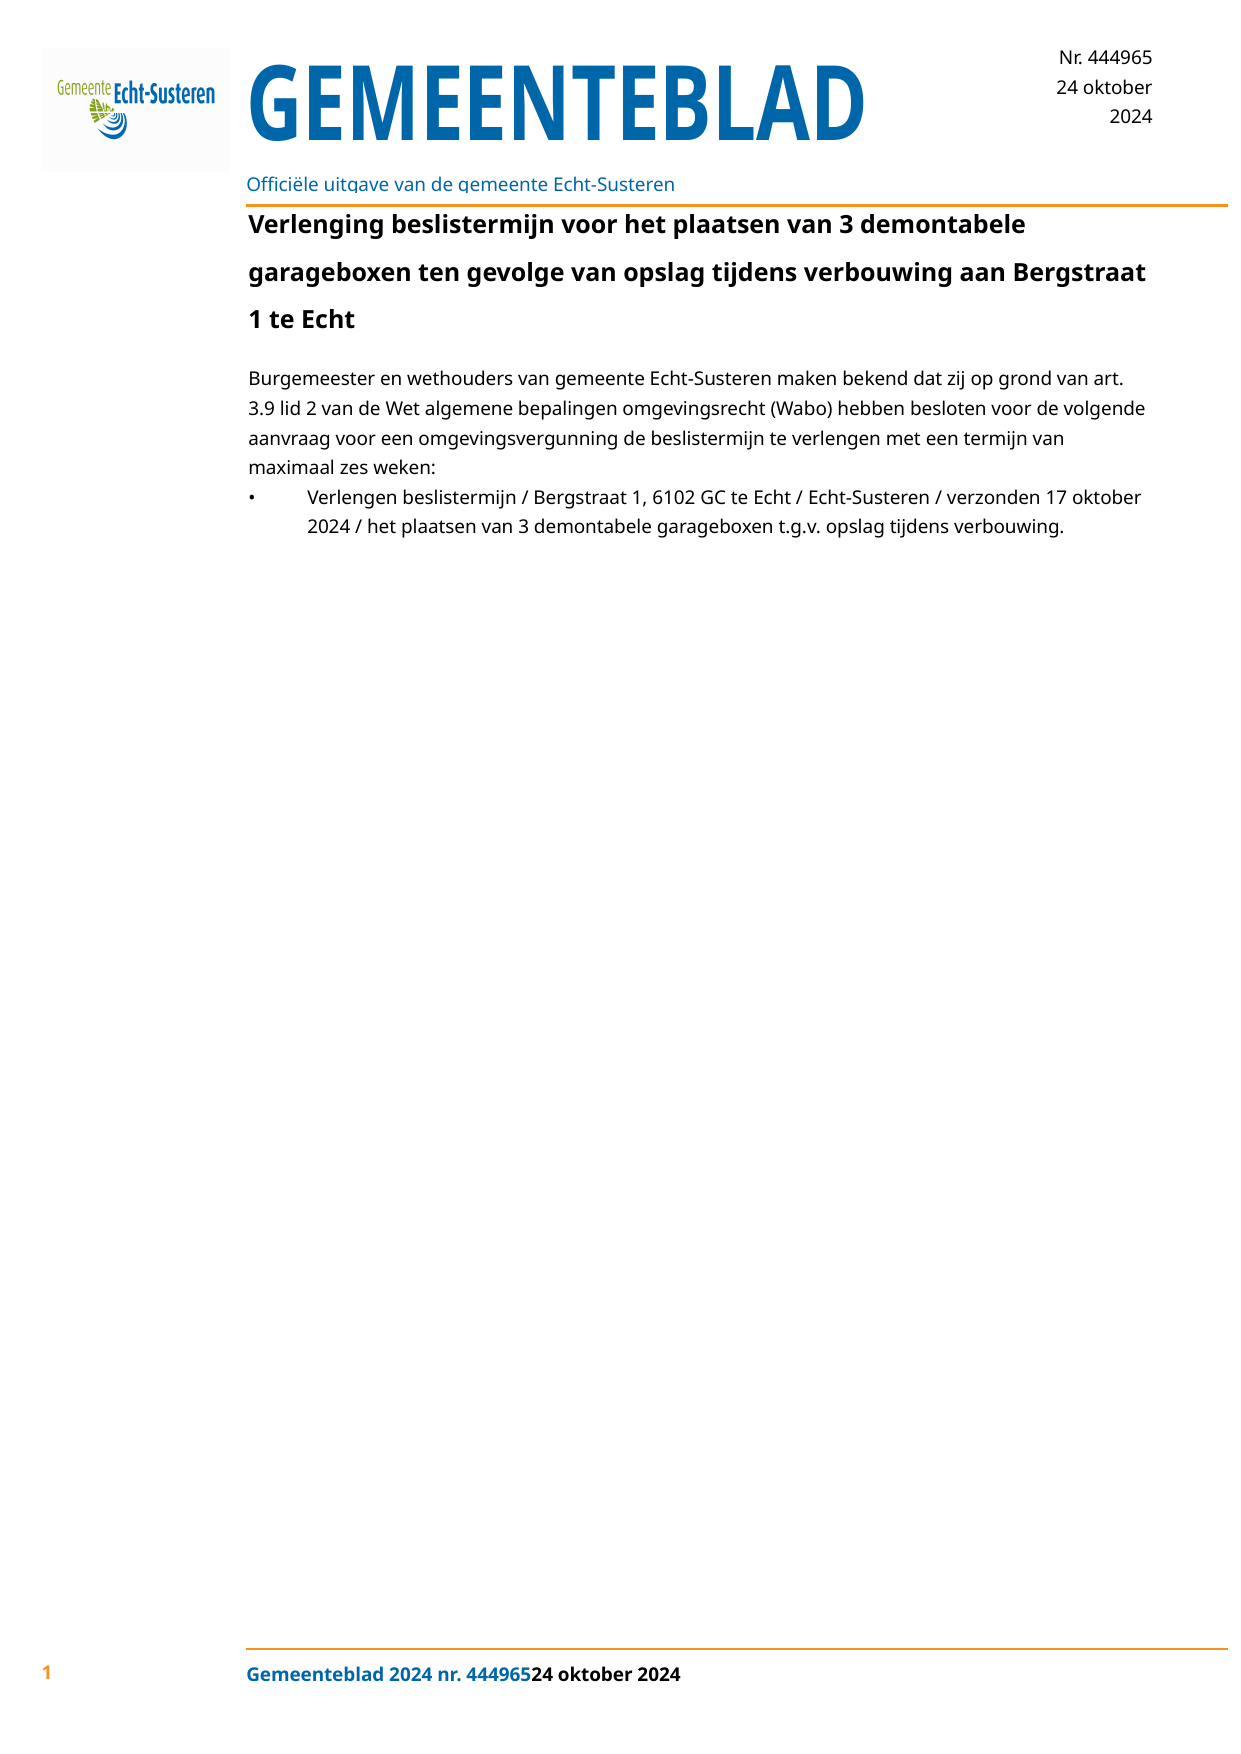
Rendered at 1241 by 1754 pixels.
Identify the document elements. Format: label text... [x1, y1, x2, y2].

picture [41, 47, 231, 172]
list Verlengen beslistermijn / Bergstraat 1, 6102 GC te Echt / Echt-Susteren / verzonden 17 oktober 2024 / het plaatsen van 3 demontabele garageboxen t.g.v. opslag tijdens verbouwing. [248, 484, 1152, 539]
text Burgemeester en wethouders van gemeente Echt-Susteren maken bekend dat zij op grond van art. 3.9 lid 2 van de Wet algemene bepalingen omgevingsrecht (Wabo) hebben besloten voor de volgende aanvraag voor een omgevingsvergunning de beslistermijn te verlengen met een termijn van maximaal zes weken: [248, 366, 1152, 480]
text Verlenging beslistermijn voor het plaatsen van 3 demontabele garageboxen ten gevolge van opslag tijdens verbouwing aan Bergstraat 1 te Echt [248, 207, 1152, 336]
